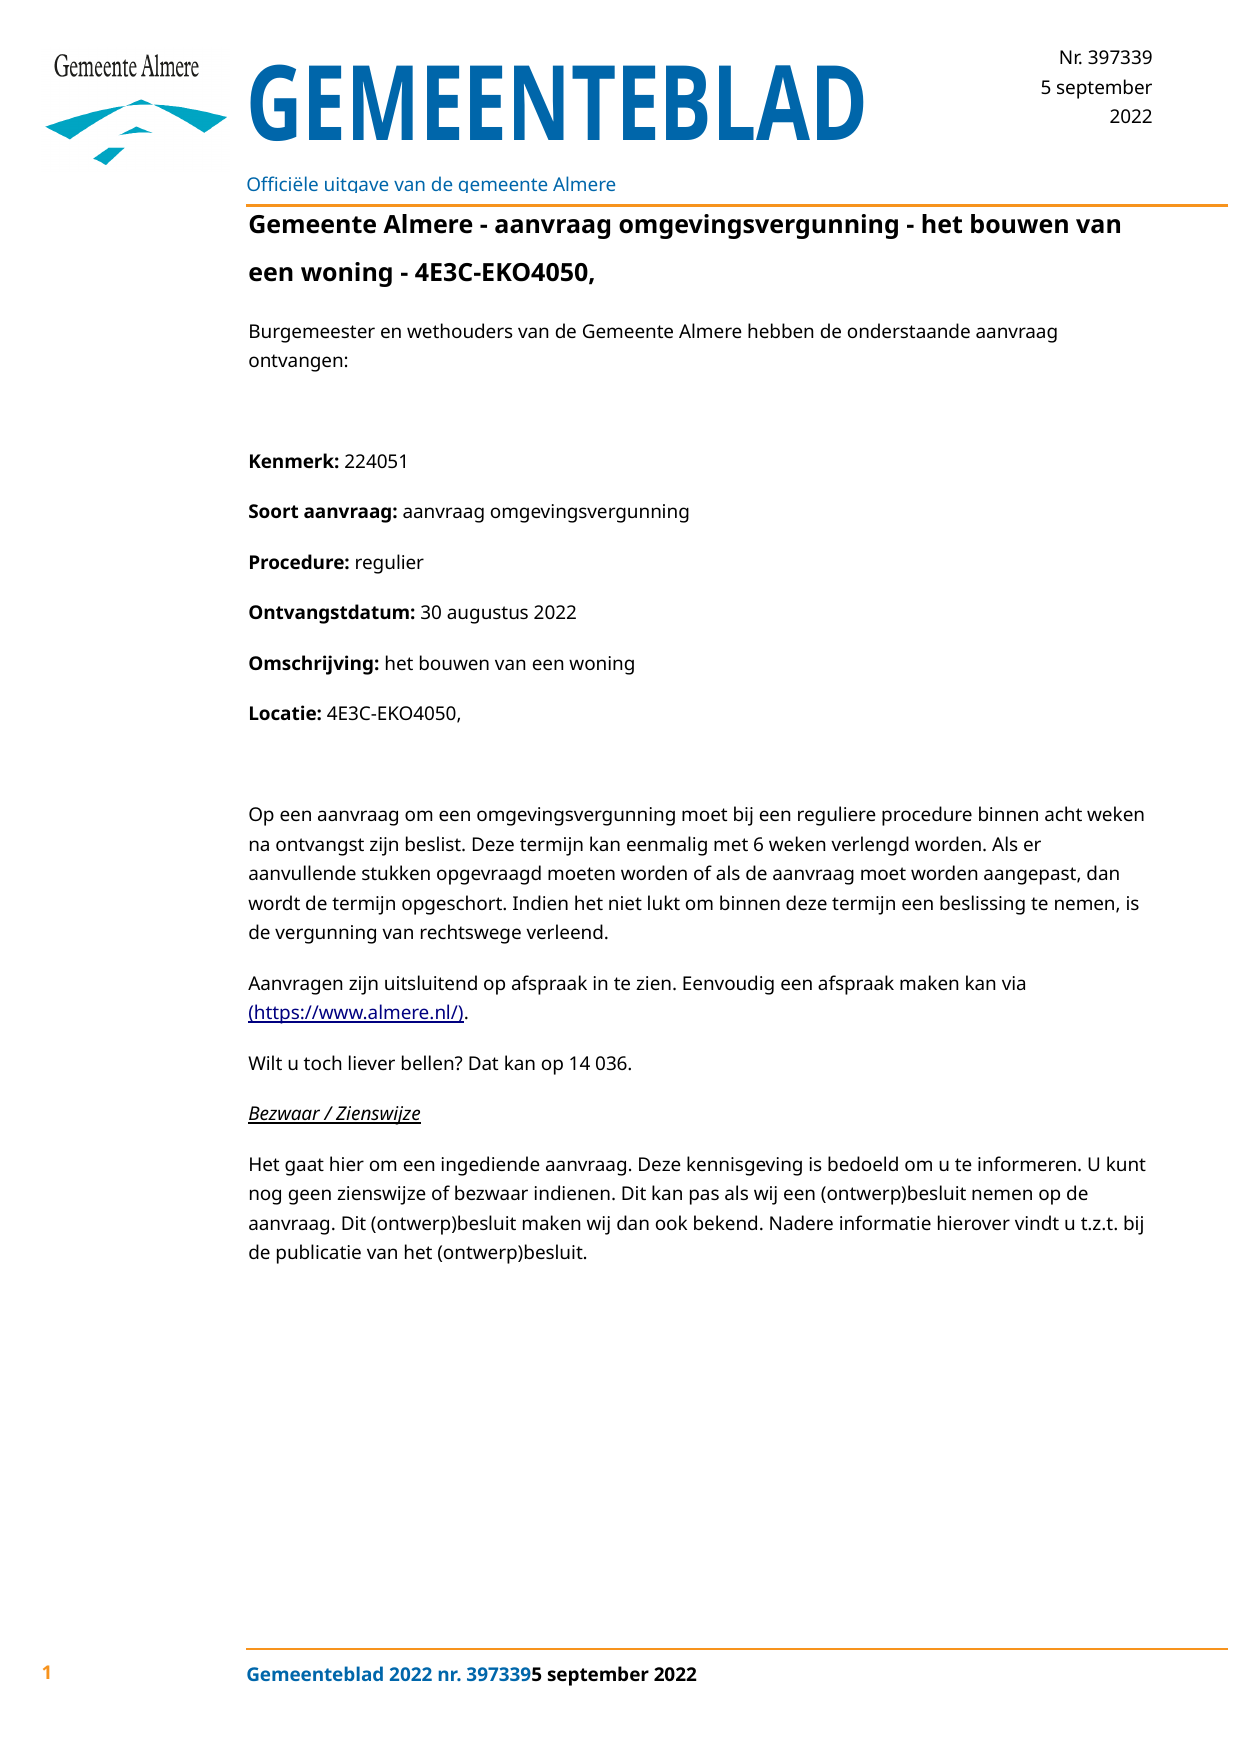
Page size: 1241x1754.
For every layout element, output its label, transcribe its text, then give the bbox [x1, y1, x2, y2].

text Omschrijving: het bouwen van een woning [248, 650, 1152, 676]
text Op een aanvraag om een omgevingsvergunning moet bij een reguliere procedure binnen acht weken na ontvangst zijn beslist. Deze termijn kan eenmalig met 6 weken verlengd worden. Als er aanvullende stukken opgevraagd moeten worden of als de aanvraag moet worden aangepast, dan wordt de termijn opgeschort. Indien het niet lukt om binnen deze termijn een beslissing te nemen, is de vergunning van rechtswege verleend. [248, 801, 1152, 945]
text Locatie: 4E3C-EKO4050, [248, 700, 1152, 726]
text Procedure: regulier [248, 549, 1152, 575]
text Kenmerk: 224051 [248, 448, 1152, 474]
text Soort aanvraag: aanvraag omgevingsvergunning [248, 499, 1152, 524]
picture [41, 47, 231, 172]
text Gemeente Almere - aanvraag omgevingsvergunning - het bouwen van een woning - 4E3C-EKO4050, [248, 207, 1152, 288]
text Bezwaar / Zienswijze [248, 1100, 1152, 1126]
text Ontvangstdatum: 30 augustus 2022 [248, 599, 1152, 625]
text Aanvragen zijn uitsluitend op afspraak in te zien. Eenvoudig een afspraak maken kan via (https://www.almere.nl/). [248, 970, 1152, 1025]
text Het gaat hier om een ingediende aanvraag. Deze kennisgeving is bedoeld om u te informeren. U kunt nog geen zienswijze of bezwaar indienen. Dit kan pas als wij een (ontwerp)besluit nemen op de aanvraag. Dit (ontwerp)besluit maken wij dan ook bekend. Nadere informatie hierover vindt u t.z.t. bij de publicatie van het (ontwerp)besluit. [248, 1151, 1152, 1265]
text Wilt u toch liever bellen? Dat kan op 14 036. [248, 1050, 1152, 1076]
text Burgemeester en wethouders van de Gemeente Almere hebben de onderstaande aanvraag ontvangen: [248, 318, 1152, 373]
